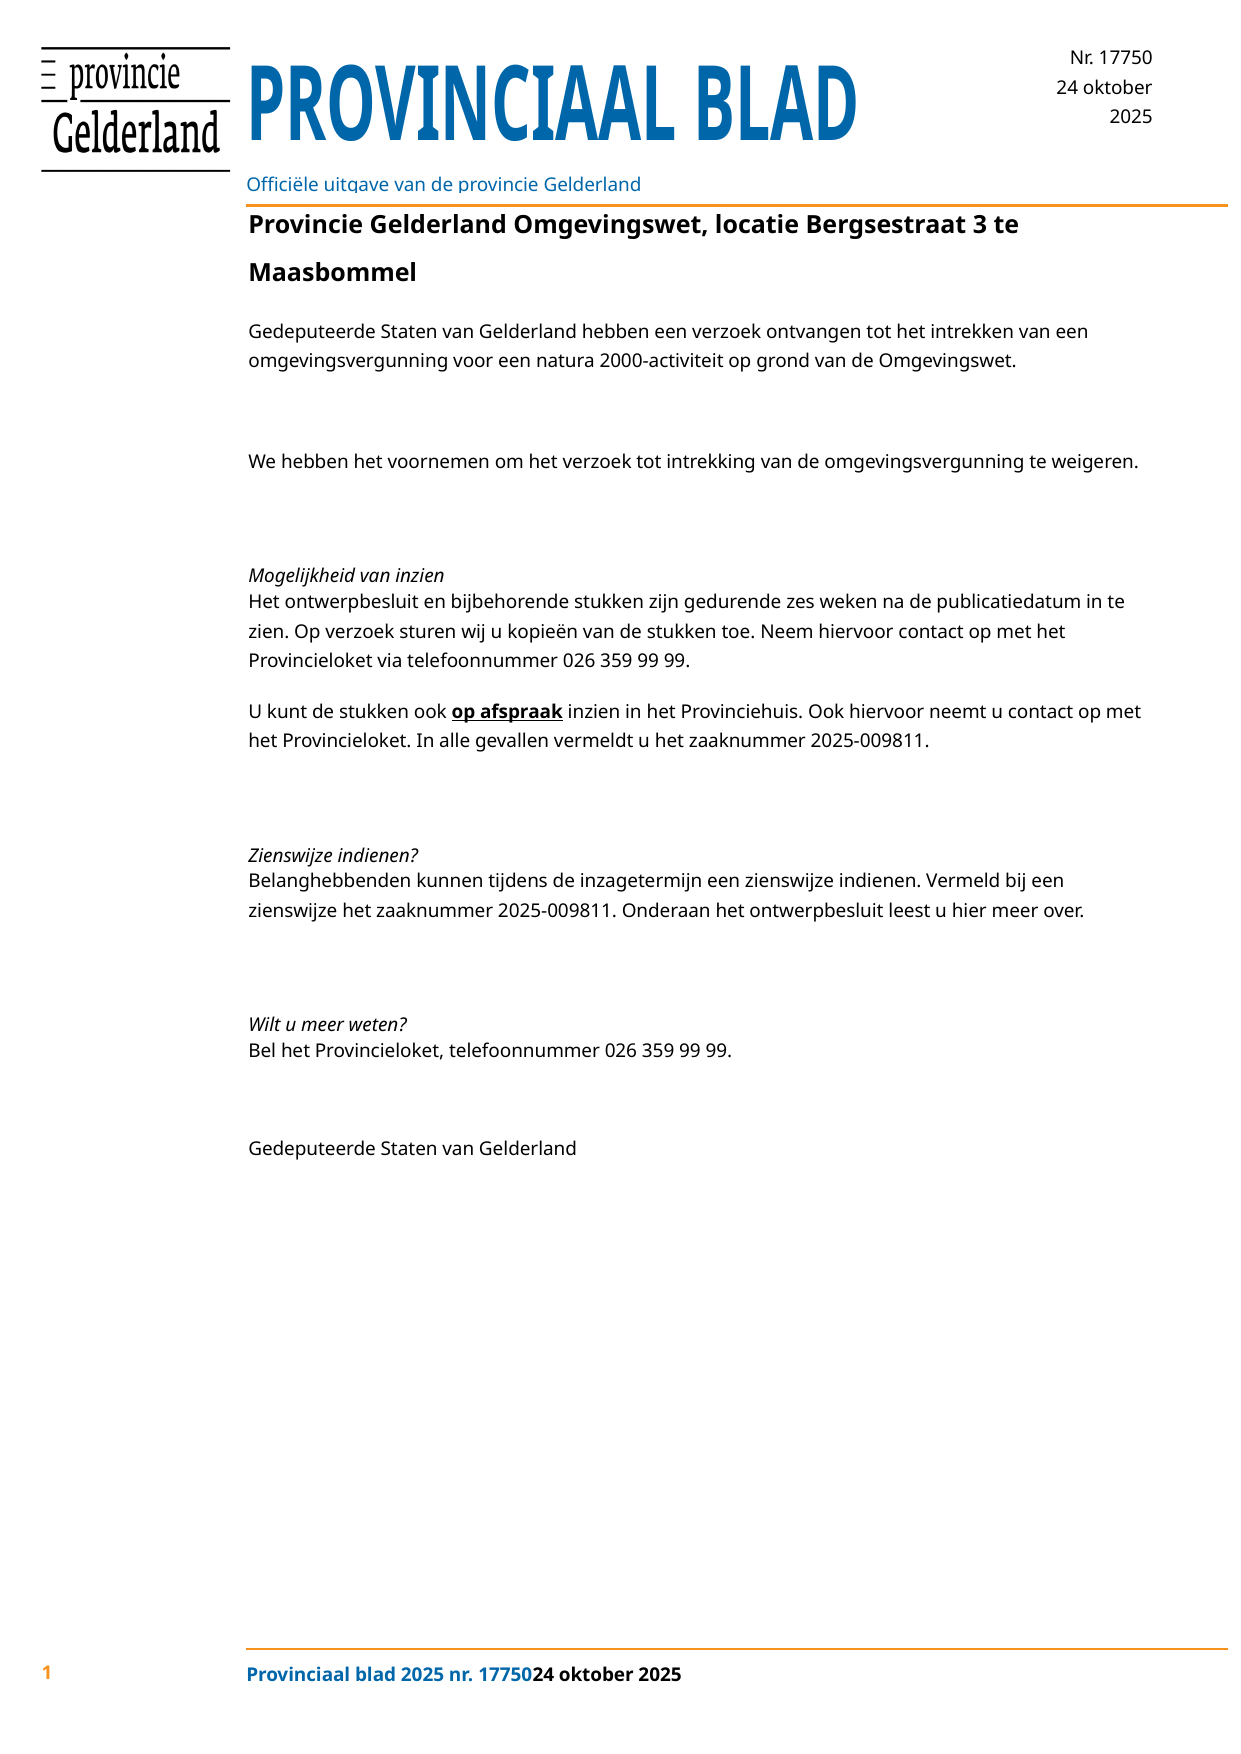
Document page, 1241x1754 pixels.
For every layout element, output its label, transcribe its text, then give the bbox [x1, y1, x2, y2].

text Bel het Provincieloket, telefoonnummer 026 359 99 99. [248, 1037, 1152, 1063]
text Belanghebbenden kunnen tijdens de inzagetermijn een zienswijze indienen. Vermeld bij een zienswijze het zaaknummer 2025-009811. Onderaan het ontwerpbesluit leest u hier meer over. [248, 868, 1152, 923]
text U kunt de stukken ook op afspraak inzien in het Provinciehuis. Ook hiervoor neemt u contact op met het Provincieloket. In alle gevallen vermeldt u het zaaknummer 2025-009811. [248, 698, 1152, 753]
text Zienswijze indienen? [248, 842, 1152, 868]
text Gedeputeerde Staten van Gelderland [248, 1136, 1152, 1161]
text Provincie Gelderland Omgevingswet, locatie Bergsestraat 3 te Maasbommel [248, 207, 1152, 288]
picture [41, 47, 231, 172]
text Gedeputeerde Staten van Gelderland hebben een verzoek ontvangen tot het intrekken van een omgevingsvergunning voor een natura 2000-activiteit op grond van de Omgevingswet. [248, 318, 1152, 373]
text Wilt u meer weten? [248, 1012, 1152, 1037]
text Mogelijkheid van inzien [248, 563, 1152, 588]
text We hebben het voornemen om het verzoek tot intrekking van de omgevingsvergunning te weigeren. [248, 448, 1152, 474]
text Het ontwerpbesluit en bijbehorende stukken zijn gedurende zes weken na de publicatiedatum in te zien. Op verzoek sturen wij u kopieën van de stukken toe. Neem hiervoor contact op met het Provincieloket via telefoonnummer 026 359 99 99. [248, 588, 1152, 673]
